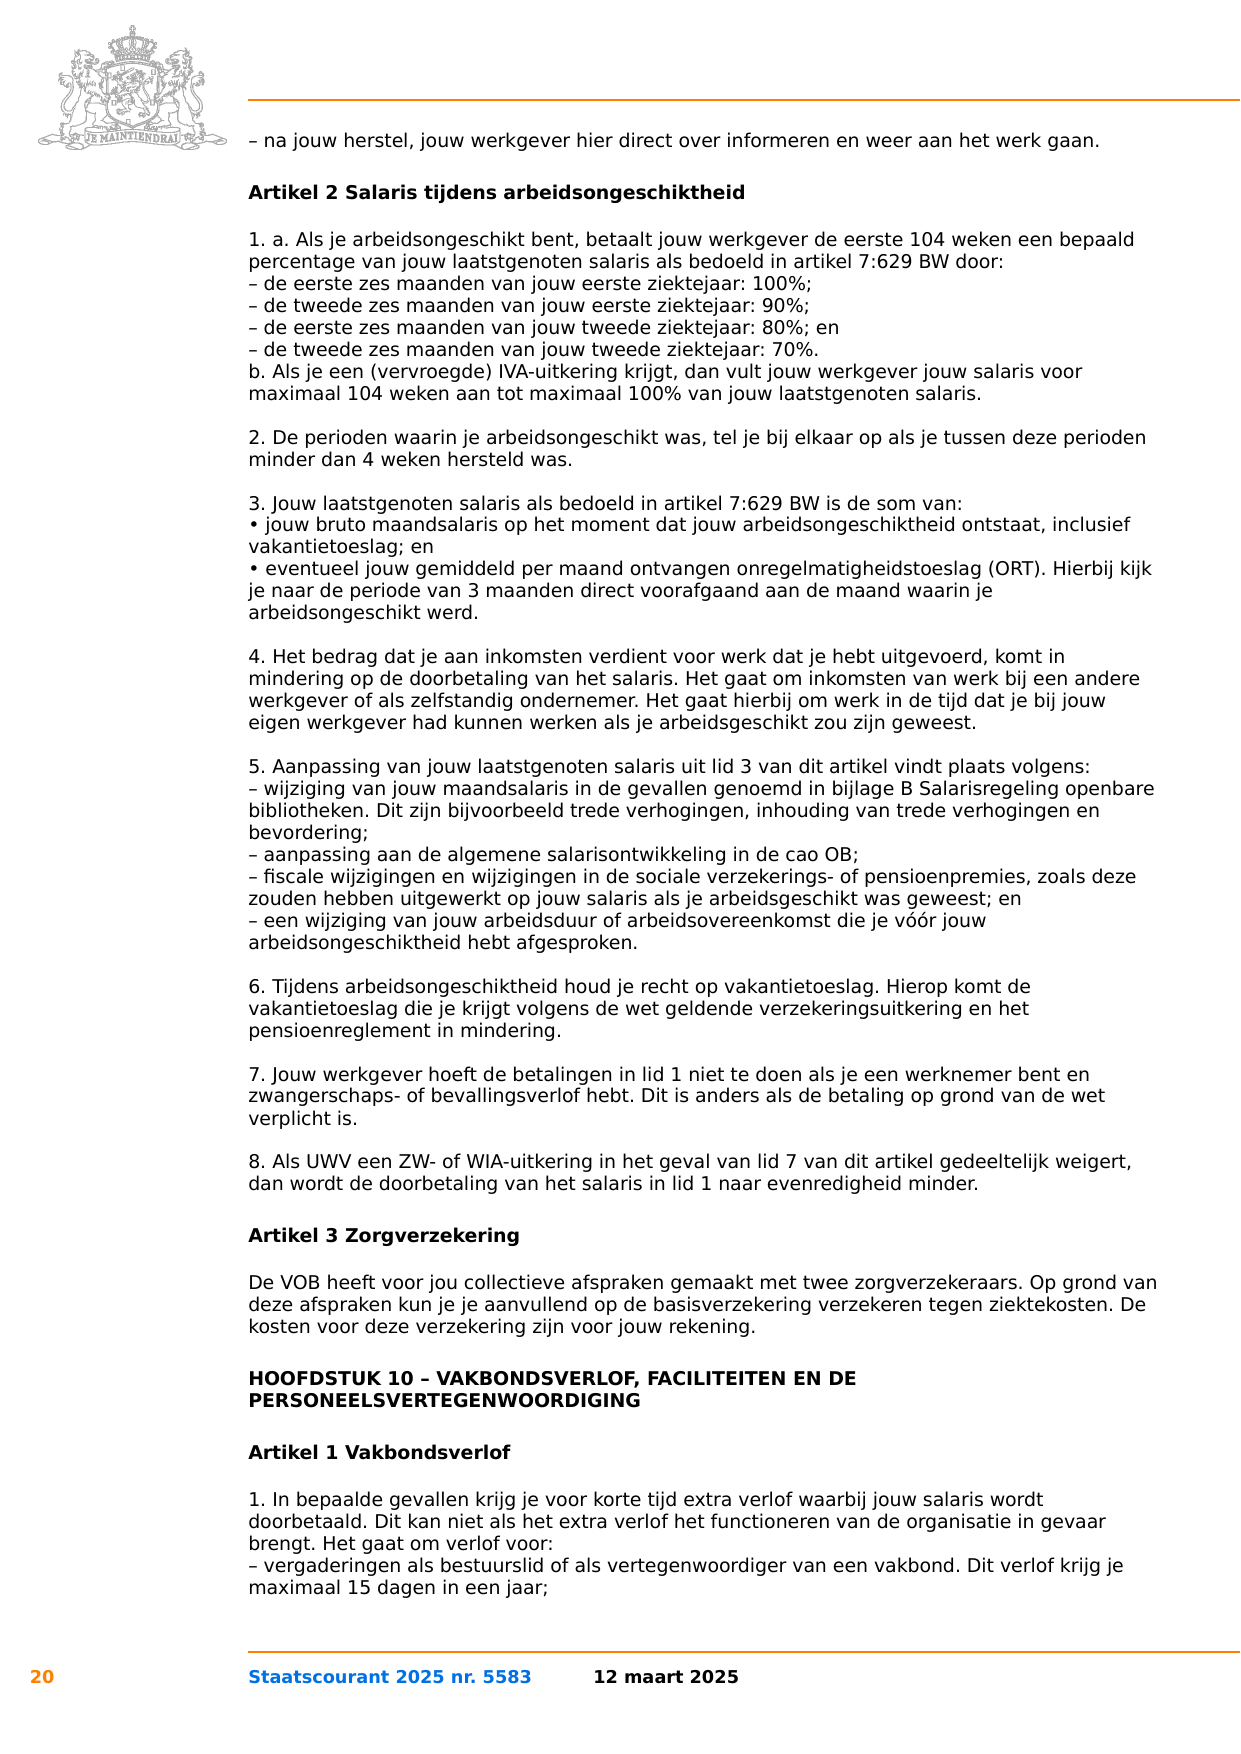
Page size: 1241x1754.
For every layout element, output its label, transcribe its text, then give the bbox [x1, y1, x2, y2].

text 8. Als UWV een ZW- of WIA-uitkering in het geval van lid 7 van dit artikel gedeeltelijk weigert, dan wordt de doorbetaling van het salaris in lid 1 naar evenredigheid minder. [248, 1151, 1163, 1195]
text – aanpassing aan de algemene salarisontwikkeling in de cao OB; [248, 844, 1163, 866]
text – de eerste zes maanden van jouw tweede ziektejaar: 80%; en [248, 317, 1163, 339]
text • jouw bruto maandsalaris op het moment dat jouw arbeidsongeschiktheid ontstaat, inclusief vakantietoeslag; en [248, 514, 1163, 558]
text – wijziging van jouw maandsalaris in de gevallen genoemd in bijlage B Salarisregeling openbare bibliotheken. Dit zijn bijvoorbeeld trede verhogingen, inhouding van trede verhogingen en bevordering; [248, 778, 1163, 844]
text – de tweede zes maanden van jouw tweede ziektejaar: 70%. [248, 339, 1163, 361]
subtitle Artikel 2 Salaris tijdens arbeidsongeschiktheid [248, 182, 1163, 204]
text – na jouw herstel, jouw werkgever hier direct over informeren en weer aan het werk gaan. [248, 130, 1163, 152]
text • eventueel jouw gemiddeld per maand ontvangen onregelmatigheidstoeslag (ORT). Hierbij kijk je naar de periode van 3 maanden direct voorafgaand aan de maand waarin je arbeidsongeschikt werd. [248, 558, 1163, 624]
text 1. a. Als je arbeidsongeschikt bent, betaalt jouw werkgever de eerste 104 weken een bepaald percentage van jouw laatstgenoten salaris als bedoeld in artikel 7:629 BW door: [248, 229, 1163, 273]
text – de tweede zes maanden van jouw eerste ziektejaar: 90%; [248, 295, 1163, 317]
picture [38, 25, 227, 150]
text – de eerste zes maanden van jouw eerste ziektejaar: 100%; [248, 273, 1163, 295]
subtitle Artikel 1 Vakbondsverlof [248, 1442, 1163, 1464]
text 1. In bepaalde gevallen krijg je voor korte tijd extra verlof waarbij jouw salaris wordt doorbetaald. Dit kan niet als het extra verlof het functioneren van de organisatie in gevaar brengt. Het gaat om verlof voor: [248, 1489, 1163, 1555]
text 5. Aanpassing van jouw laatstgenoten salaris uit lid 3 van dit artikel vindt plaats volgens: [248, 756, 1163, 778]
text – vergaderingen als bestuurslid of als vertegenwoordiger van een vakbond. Dit verlof krijg je maximaal 15 dagen in een jaar; [248, 1555, 1163, 1599]
text – een wijziging van jouw arbeidsduur of arbeidsovereenkomst die je vóór jouw arbeidsongeschiktheid hebt afgesproken. [248, 910, 1163, 954]
text 3. Jouw laatstgenoten salaris als bedoeld in artikel 7:629 BW is de som van: [248, 492, 1163, 514]
text De VOB heeft voor jou collectieve afspraken gemaakt met twee zorgverzekeraars. Op grond van deze afspraken kun je je aanvullend op de basisverzekering verzekeren tegen ziektekosten. De kosten voor deze verzekering zijn voor jouw rekening. [248, 1272, 1163, 1338]
text 7. Jouw werkgever hoeft de betalingen in lid 1 niet te doen als je een werknemer bent en zwangerschaps- of bevallingsverlof hebt. Dit is anders als de betaling op grond van de wet verplicht is. [248, 1063, 1163, 1129]
subtitle Artikel 3 Zorgverzekering [248, 1225, 1163, 1247]
text 6. Tijdens arbeidsongeschiktheid houd je recht op vakantietoeslag. Hierop komt de vakantietoeslag die je krijgt volgens de wet geldende verzekeringsuitkering en het pensioenreglement in mindering. [248, 976, 1163, 1042]
text 2. De perioden waarin je arbeidsongeschikt was, tel je bij elkaar op als je tussen deze perioden minder dan 4 weken hersteld was. [248, 427, 1163, 471]
text b. Als je een (vervroegde) IVA-uitkering krijgt, dan vult jouw werkgever jouw salaris voor maximaal 104 weken aan tot maximaal 100% van jouw laatstgenoten salaris. [248, 361, 1163, 405]
subtitle HOOFDSTUK 10 – VAKBONDSVERLOF, FACILITEITEN EN DE PERSONEELSVERTEGENWOORDIGING [248, 1368, 1163, 1412]
text – fiscale wijzigingen en wijzigingen in de sociale verzekerings- of pensioenpremies, zoals deze zouden hebben uitgewerkt op jouw salaris als je arbeidsgeschikt was geweest; en [248, 866, 1163, 910]
text 4. Het bedrag dat je aan inkomsten verdient voor werk dat je hebt uitgevoerd, komt in mindering op de doorbetaling van het salaris. Het gaat om inkomsten van werk bij een andere werkgever of als zelfstandig ondernemer. Het gaat hierbij om werk in de tijd dat je bij jouw eigen werkgever had kunnen werken als je arbeidsgeschikt zou zijn geweest. [248, 646, 1163, 734]
